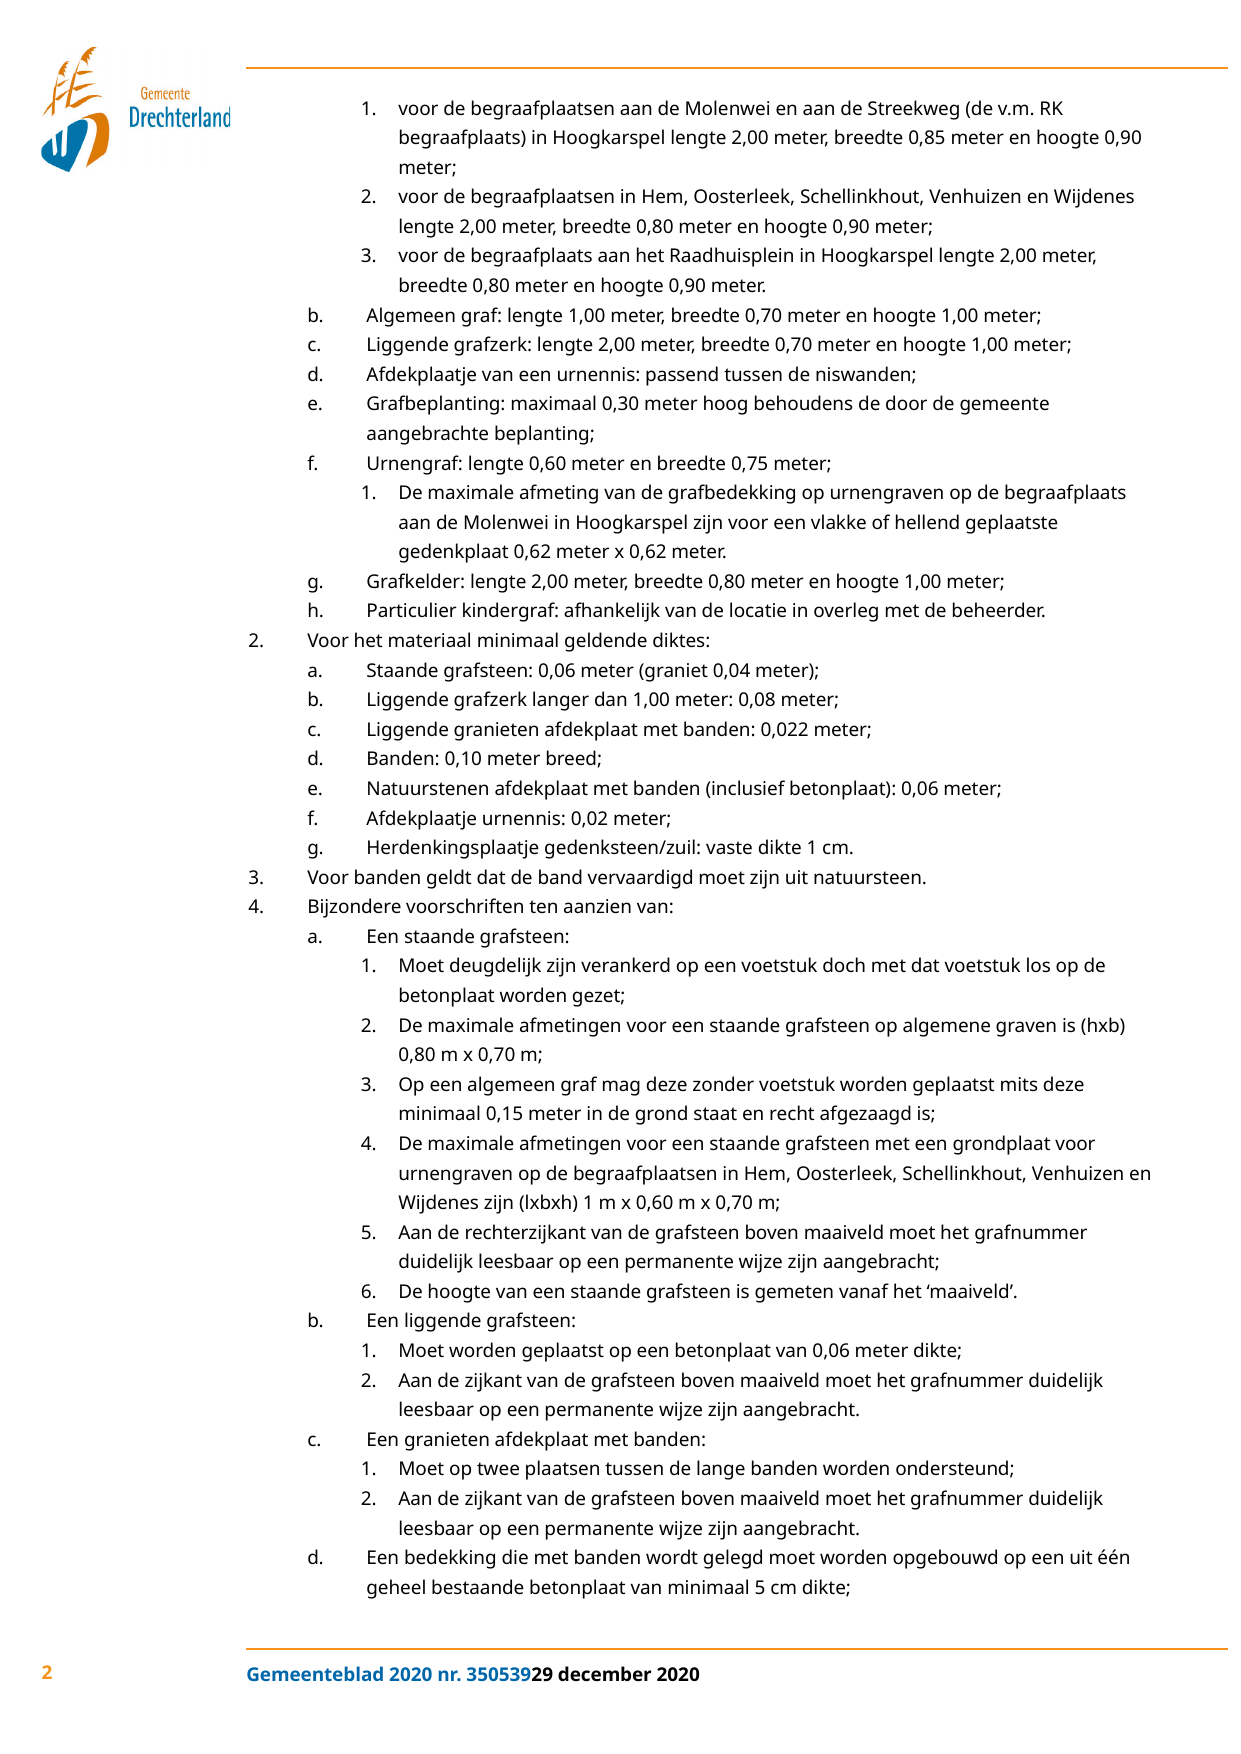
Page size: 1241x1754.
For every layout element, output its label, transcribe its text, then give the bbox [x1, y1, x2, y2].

list Een liggende grafsteen: [307, 1308, 1152, 1333]
list Afdekplaatje van een urnennis: passend tussen de niswanden; [307, 361, 1152, 387]
list Banden: 0,10 meter breed; [307, 746, 1152, 771]
list Natuurstenen afdekplaat met banden (inclusief betonplaat): 0,06 meter; [307, 775, 1152, 801]
list De maximale afmeting van de grafbedekking op urnengraven op de begraafplaats aan de Molenwei in Hoogkarspel zijn voor een vlakke of hellend geplaatste gedenkplaat 0,62 meter x 0,62 meter. [361, 479, 1152, 564]
list Afdekplaatje urnennis: 0,02 meter; [307, 805, 1152, 831]
list Herdenkingsplaatje gedenksteen/zuil: vaste dikte 1 cm. [307, 834, 1152, 860]
list voor de begraafplaatsen aan de Molenwei en aan de Streekweg (de v.m. RK begraafplaats) in Hoogkarspel lengte 2,00 meter, breedte 0,85 meter en hoogte 0,90 meter; [361, 95, 1152, 180]
list Aan de rechterzijkant van de grafsteen boven maaiveld moet het grafnummer duidelijk leesbaar op een permanente wijze zijn aangebracht; [361, 1219, 1152, 1274]
list De maximale afmetingen voor een staande grafsteen met een grondplaat voor urnengraven op de begraafplaatsen in Hem, Oosterleek, Schellinkhout, Venhuizen en Wijdenes zijn (lxbxh) 1 m x 0,60 m x 0,70 m; [361, 1130, 1152, 1215]
list Aan de zijkant van de grafsteen boven maaiveld moet het grafnummer duidelijk leesbaar op een permanente wijze zijn aangebracht. [361, 1367, 1152, 1422]
picture [41, 158, 64, 172]
list Een bedekking die met banden wordt gelegd moet worden opgebouwd op een uit één geheel bestaande betonplaat van minimaal 5 cm dikte; [307, 1544, 1152, 1600]
list Liggende grafzerk: lengte 2,00 meter, breedte 0,70 meter en hoogte 1,00 meter; [307, 331, 1152, 357]
list Bijzondere voorschriften ten aanzien van: [248, 893, 1152, 919]
list voor de begraafplaats aan het Raadhuisplein in Hoogkarspel lengte 2,00 meter, breedte 0,80 meter en hoogte 0,90 meter. [361, 243, 1152, 298]
list Moet op twee plaatsen tussen de lange banden worden ondersteund; [361, 1456, 1152, 1481]
list De maximale afmetingen voor een staande grafsteen op algemene graven is (hxb) 0,80 m x 0,70 m; [361, 1012, 1152, 1067]
list Grafbeplanting: maximaal 0,30 meter hoog behoudens de door de gemeente aangebrachte beplanting; [307, 391, 1152, 446]
list Op een algemeen graf mag deze zonder voetstuk worden geplaatst mits deze minimaal 0,15 meter in de grond staat en recht afgezaagd is; [361, 1071, 1152, 1126]
picture [41, 47, 231, 172]
picture [226, 115, 231, 124]
list Een staande grafsteen: [307, 923, 1152, 949]
list Aan de zijkant van de grafsteen boven maaiveld moet het grafnummer duidelijk leesbaar op een permanente wijze zijn aangebracht. [361, 1485, 1152, 1541]
list Urnengraf: lengte 0,60 meter en breedte 0,75 meter; [307, 450, 1152, 476]
list Liggende grafzerk langer dan 1,00 meter: 0,08 meter; [307, 686, 1152, 712]
list Algemeen graf: lengte 1,00 meter, breedte 0,70 meter en hoogte 1,00 meter; [307, 302, 1152, 328]
list Voor banden geldt dat de band vervaardigd moet zijn uit natuursteen. [248, 864, 1152, 890]
list Voor het materiaal minimaal geldende diktes: [248, 627, 1152, 653]
list Moet worden geplaatst op een betonplaat van 0,06 meter dikte; [361, 1337, 1152, 1363]
list Staande grafsteen: 0,06 meter (graniet 0,04 meter); [307, 657, 1152, 683]
list Grafkelder: lengte 2,00 meter, breedte 0,80 meter en hoogte 1,00 meter; [307, 568, 1152, 594]
list Een granieten afdekplaat met banden: [307, 1426, 1152, 1452]
list Moet deugdelijk zijn verankerd op een voetstuk doch met dat voetstuk los op de betonplaat worden gezet; [361, 953, 1152, 1008]
list Liggende granieten afdekplaat met banden: 0,022 meter; [307, 716, 1152, 742]
list voor de begraafplaatsen in Hem, Oosterleek, Schellinkhout, Venhuizen en Wijdenes lengte 2,00 meter, breedte 0,80 meter en hoogte 0,90 meter; [361, 183, 1152, 239]
list Particulier kindergraf: afhankelijk van de locatie in overleg met de beheerder. [307, 598, 1152, 623]
list De hoogte van een staande grafsteen is gemeten vanaf het ‘maaiveld’. [361, 1278, 1152, 1304]
